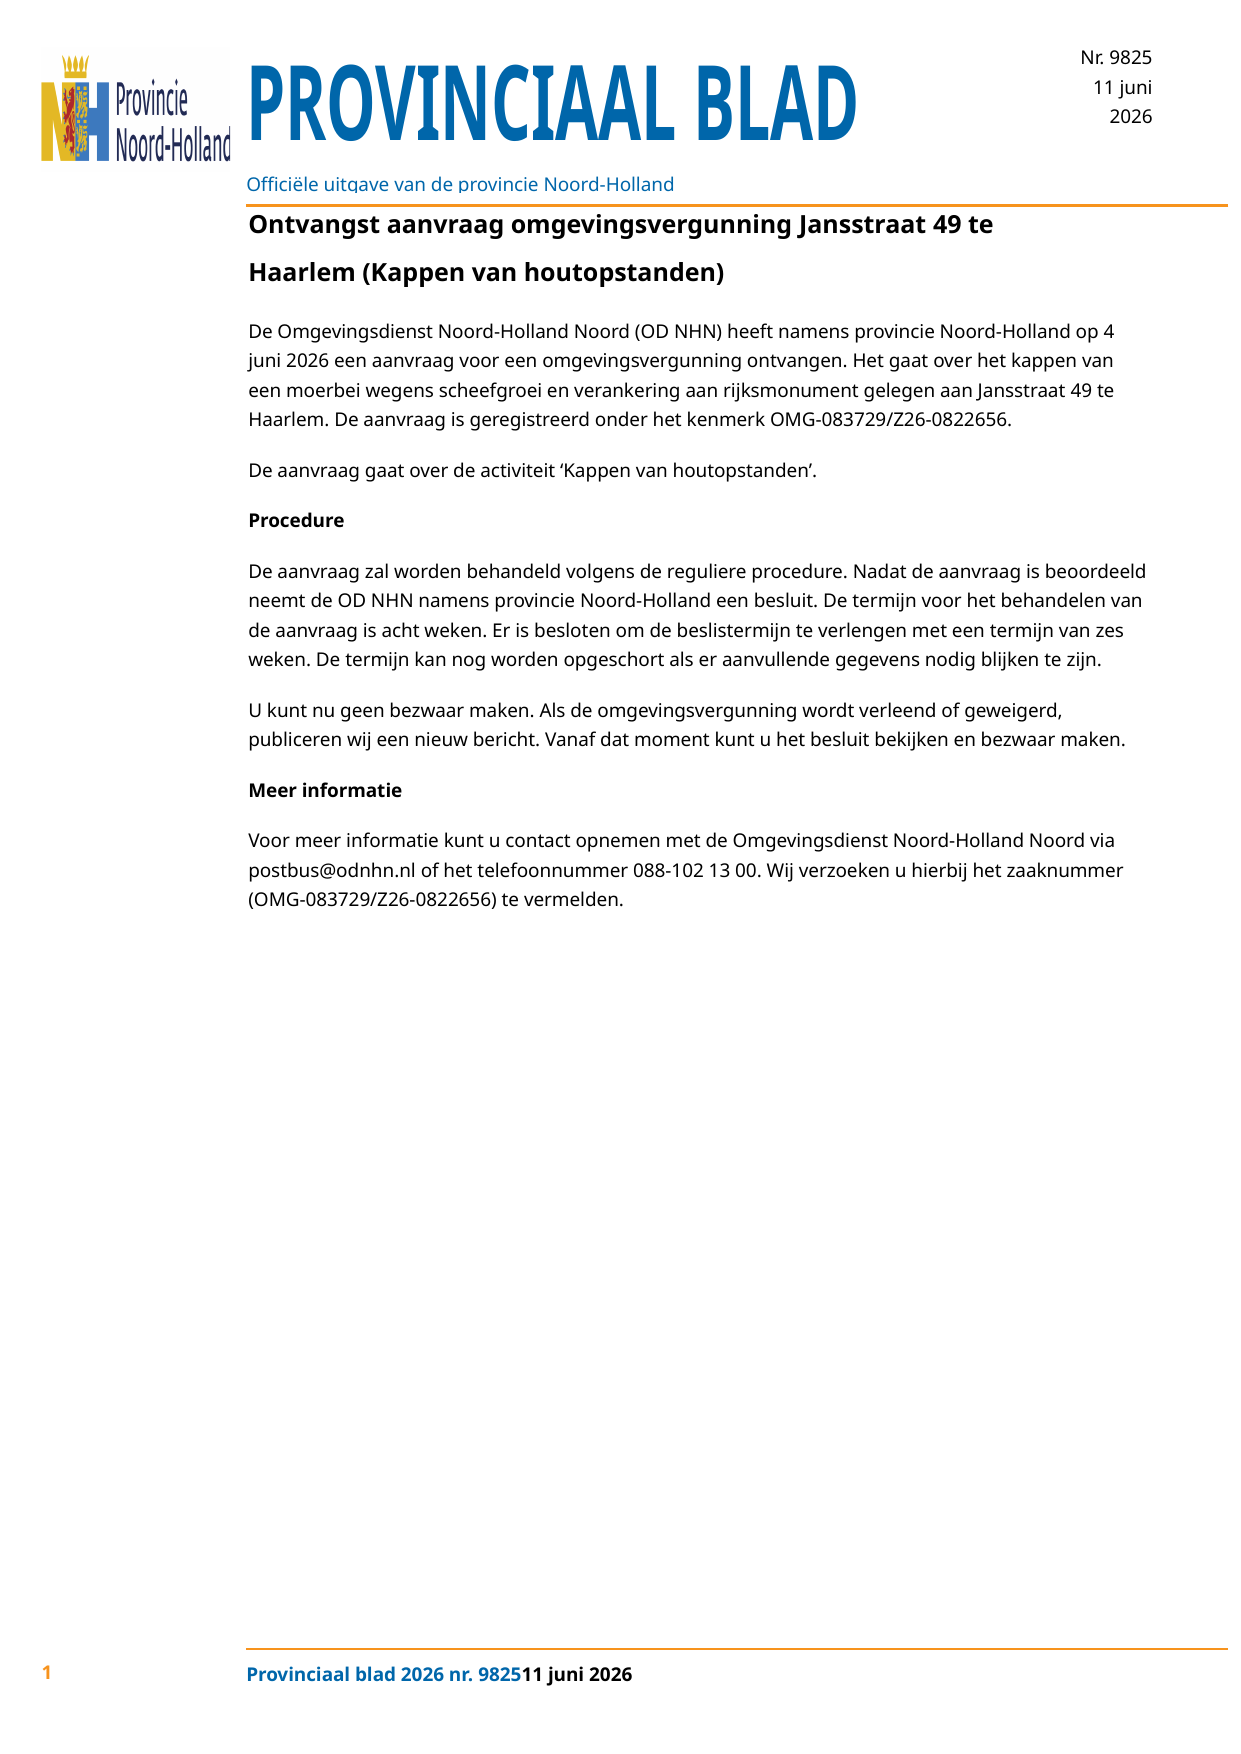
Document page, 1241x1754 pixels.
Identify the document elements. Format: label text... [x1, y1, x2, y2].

text Voor meer informatie kunt u contact opnemen met de Omgevingsdienst Noord-Holland Noord via postbus@odnhn.nl of het telefoonnummer 088-102 13 00. Wij verzoeken u hierbij het zaaknummer (OMG-083729/Z26-0822656) te vermelden. [248, 827, 1152, 912]
text De aanvraag zal worden behandeld volgens de reguliere procedure. Nadat de aanvraag is beoordeeld neemt de OD NHN namens provincie Noord-Holland een besluit. De termijn voor het behandelen van de aanvraag is acht weken. Er is besloten om de beslistermijn te verlengen met een termijn van zes weken. De termijn kan nog worden opgeschort als er aanvullende gegevens nodig blijken te zijn. [248, 558, 1152, 672]
text De Omgevingsdienst Noord-Holland Noord (OD NHN) heeft namens provincie Noord-Holland op 4 juni 2026 een aanvraag voor een omgevingsvergunning ontvangen. Het gaat over het kappen van een moerbei wegens scheefgroei en verankering aan rijksmonument gelegen aan Jansstraat 49 te Haarlem. De aanvraag is geregistreerd onder het kenmerk OMG-083729/Z26-0822656. [248, 318, 1152, 432]
text U kunt nu geen bezwaar maken. Als de omgevingsvergunning wordt verleend of geweigerd, publiceren wij een nieuw bericht. Vanaf dat moment kunt u het besluit bekijken en bezwaar maken. [248, 697, 1152, 752]
picture [41, 47, 231, 172]
text Procedure [248, 507, 1152, 533]
text De aanvraag gaat over de activiteit ‘Kappen van houtopstanden’. [248, 457, 1152, 483]
text Meer informatie [248, 777, 1152, 803]
text Ontvangst aanvraag omgevingsvergunning Jansstraat 49 te Haarlem (Kappen van houtopstanden) [248, 207, 1152, 288]
